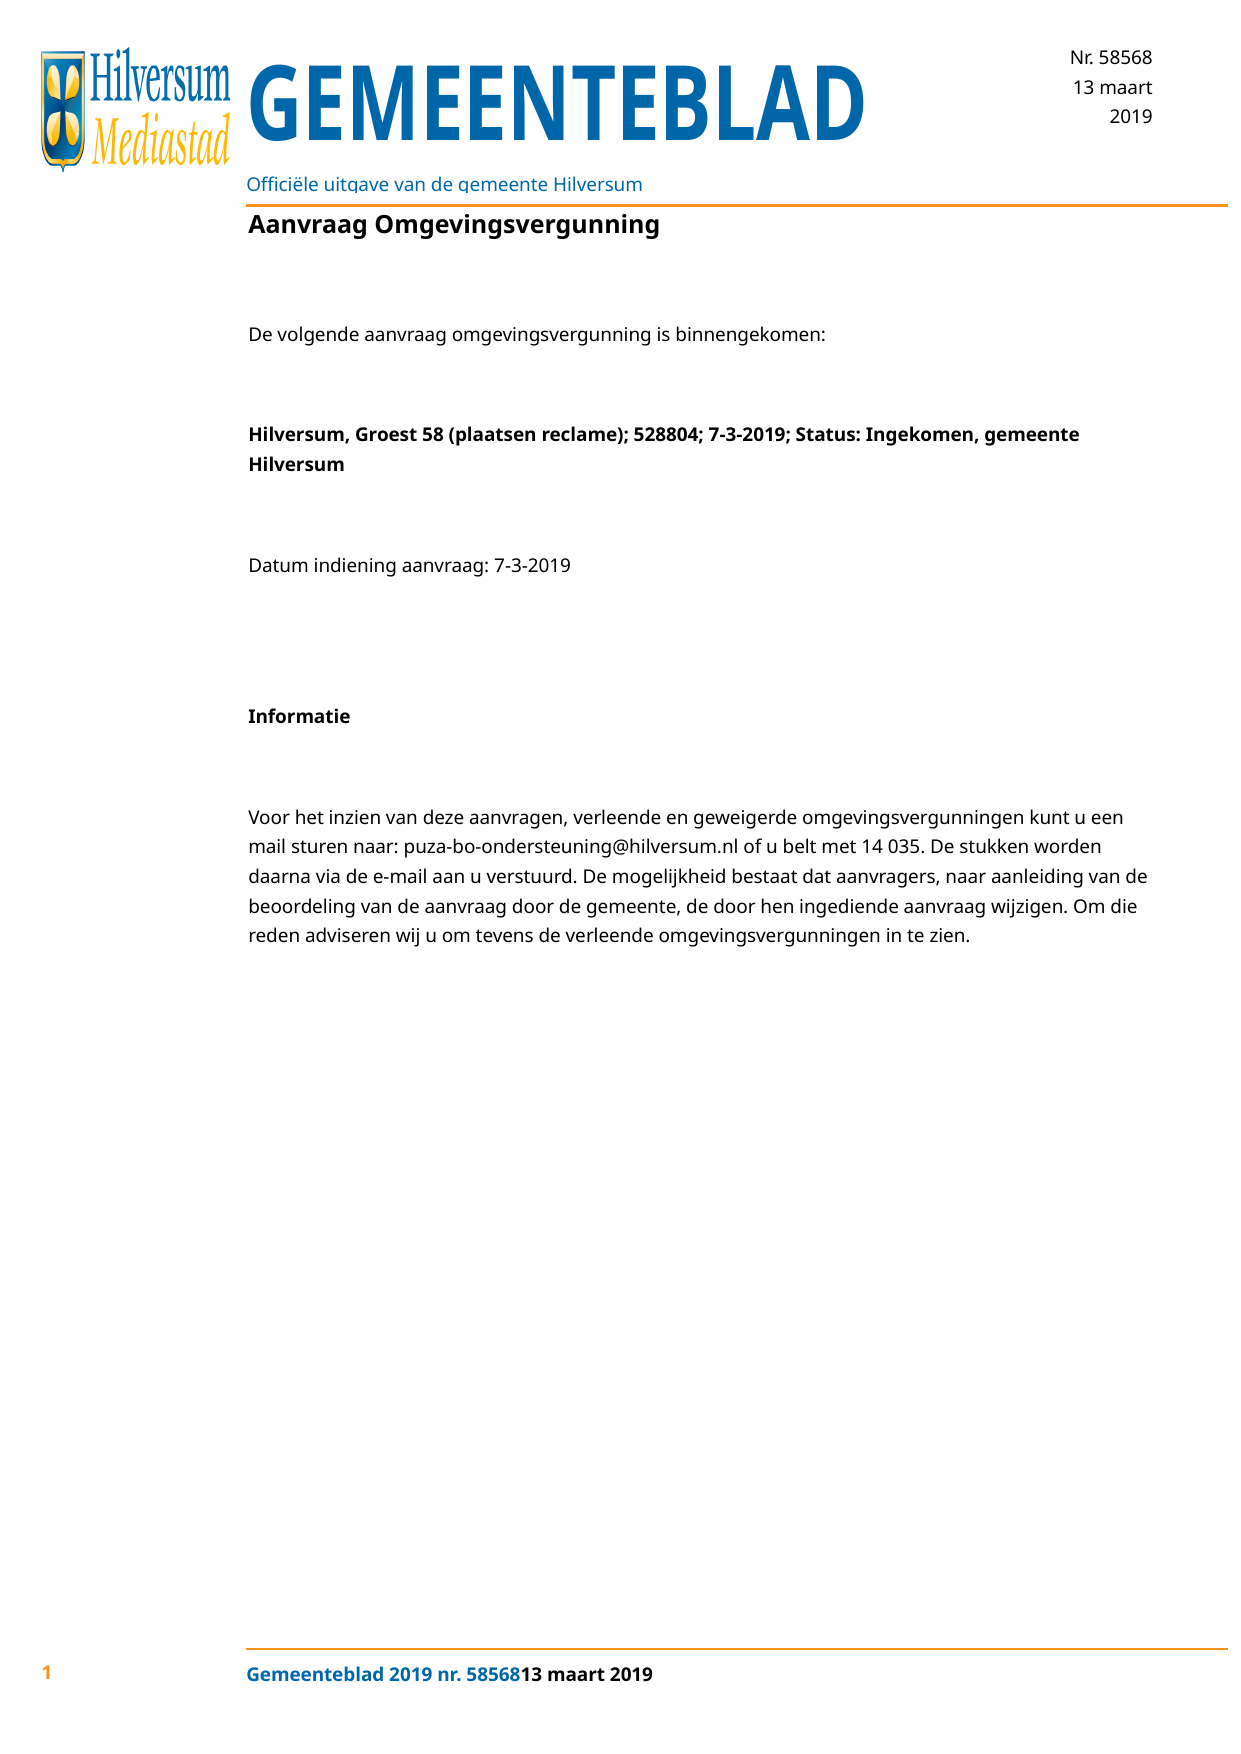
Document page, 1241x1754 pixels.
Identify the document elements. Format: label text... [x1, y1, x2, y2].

text Datum indiening aanvraag: 7-3-2019 [248, 552, 1152, 578]
text Voor het inzien van deze aanvragen, verleende en geweigerde omgevingsvergunningen kunt u een mail sturen naar: puza-bo-ondersteuning@hilversum.nl of u belt met 14 035. De stukken worden daarna via de e-mail aan u verstuurd. De mogelijkheid bestaat dat aanvragers, naar aanleiding van de beoordeling van de aanvraag door de gemeente, de door hen ingediende aanvraag wijzigen. Om die reden adviseren wij u om tevens de verleende omgevingsvergunningen in te zien. [248, 804, 1152, 948]
text Hilversum, Groest 58 (plaatsen reclame); 528804; 7-3-2019; Status: Ingekomen, gemeente Hilversum [248, 422, 1152, 477]
text Informatie [248, 703, 1152, 729]
text De volgende aanvraag omgevingsvergunning is binnengekomen: [248, 321, 1152, 346]
text Aanvraag Omgevingsvergunning [248, 207, 1152, 241]
picture [41, 47, 231, 172]
